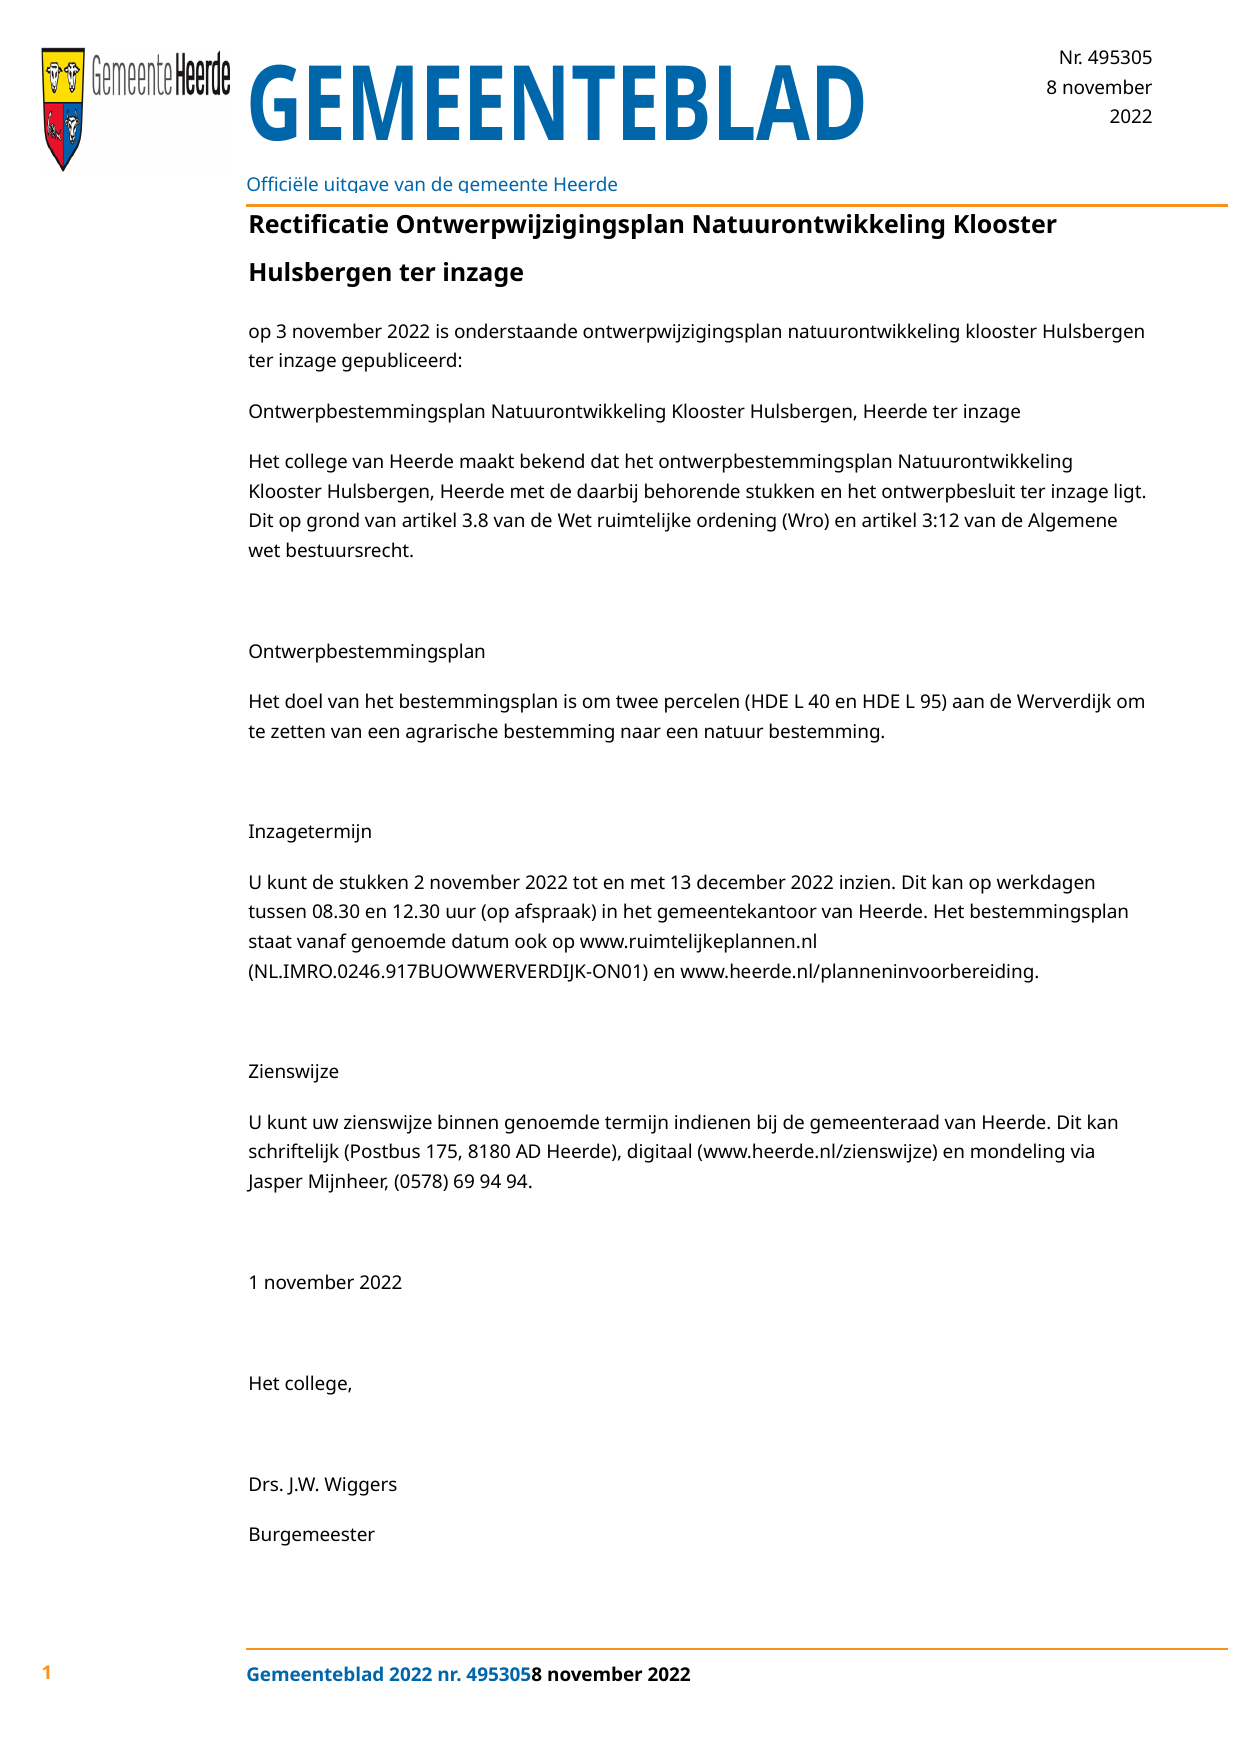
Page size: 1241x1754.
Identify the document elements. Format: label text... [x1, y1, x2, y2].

text Het doel van het bestemmingsplan is om twee percelen (HDE L 40 en HDE L 95) aan de Werverdijk om te zetten van een agrarische bestemming naar een natuur bestemming. [248, 688, 1152, 744]
text Het college, [248, 1370, 1152, 1396]
picture [41, 47, 231, 172]
text Zienswijze [248, 1059, 1152, 1084]
text Inzagetermijn [248, 819, 1152, 844]
text U kunt uw zienswijze binnen genoemde termijn indienen bij de gemeenteraad van Heerde. Dit kan schriftelijk (Postbus 175, 8180 AD Heerde), digitaal (www.heerde.nl/zienswijze) en mondeling via Jasper Mijnheer, (0578) 69 94 94. [248, 1109, 1152, 1194]
text Het college van Heerde maakt bekend dat het ontwerpbestemmingsplan Natuurontwikkeling Klooster Hulsbergen, Heerde met de daarbij behorende stukken en het ontwerpbesluit ter inzage ligt. Dit op grond van artikel 3.8 van de Wet ruimtelijke ordening (Wro) en artikel 3:12 van de Algemene wet bestuursrecht. [248, 448, 1152, 563]
text Ontwerpbestemmingsplan Natuurontwikkeling Klooster Hulsbergen, Heerde ter inzage [248, 398, 1152, 424]
text Rectificatie Ontwerpwijzigingsplan Natuurontwikkeling Klooster Hulsbergen ter inzage [248, 207, 1152, 288]
text Burgemeester [248, 1521, 1152, 1547]
text op 3 november 2022 is onderstaande ontwerpwijzigingsplan natuurontwikkeling klooster Hulsbergen ter inzage gepubliceerd: [248, 318, 1152, 373]
text Drs. J.W. Wiggers [248, 1471, 1152, 1497]
text U kunt de stukken 2 november 2022 tot en met 13 december 2022 inzien. Dit kan op werkdagen tussen 08.30 en 12.30 uur (op afspraak) in het gemeentekantoor van Heerde. Het bestemmingsplan staat vanaf genoemde datum ook op www.ruimtelijkeplannen.nl (NL.IMRO.0246.917BUOWWERVERDIJK-ON01) en www.heerde.nl/planneninvoorbereiding. [248, 869, 1152, 984]
text 1 november 2022 [248, 1269, 1152, 1295]
text Ontwerpbestemmingsplan [248, 638, 1152, 664]
